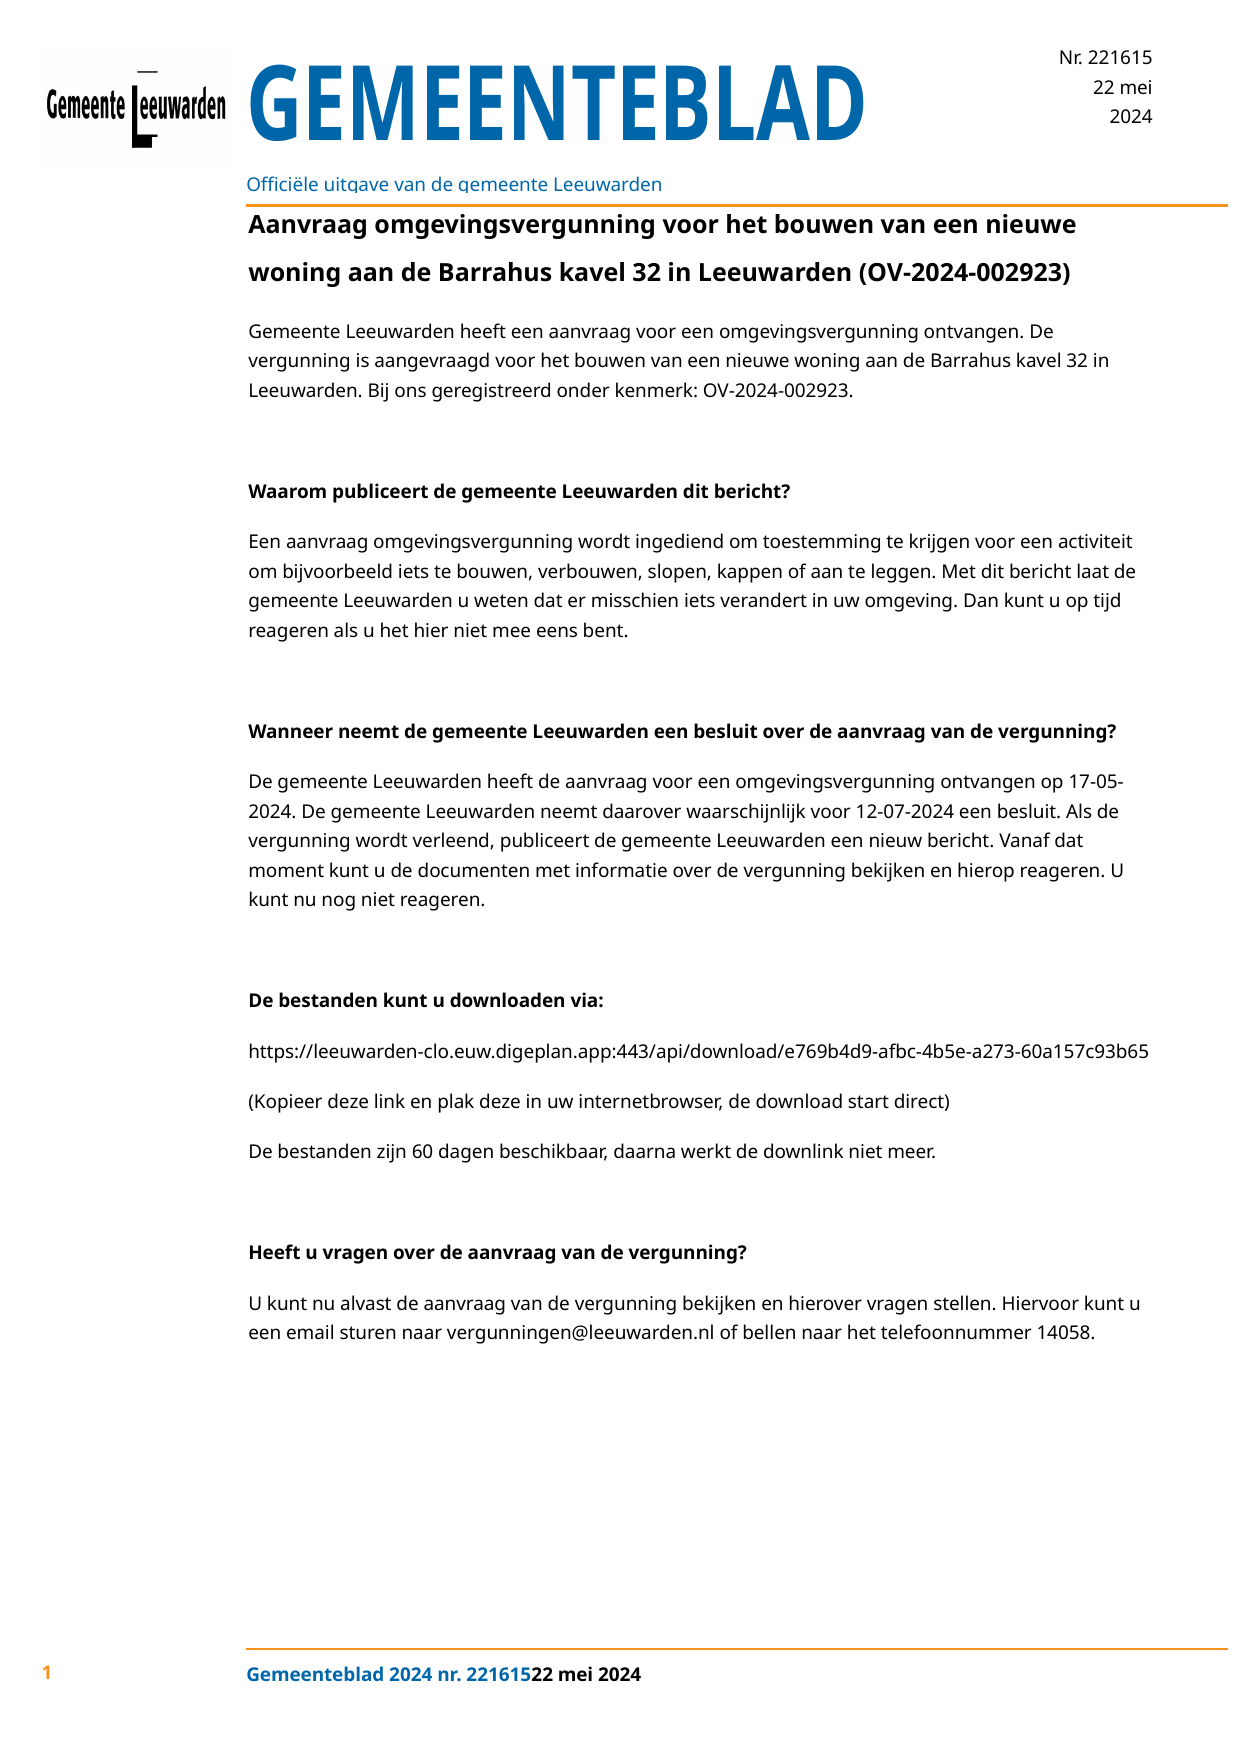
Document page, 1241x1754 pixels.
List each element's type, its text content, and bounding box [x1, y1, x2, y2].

text (Kopieer deze link en plak deze in uw internetbrowser, de download start direct) [248, 1088, 1152, 1114]
text U kunt nu alvast de aanvraag van de vergunning bekijken en hierover vragen stellen. Hiervoor kunt u een email sturen naar vergunningen@leeuwarden.nl of bellen naar het telefoonnummer 14058. [248, 1290, 1152, 1345]
text De bestanden kunt u downloaden via: [248, 987, 1152, 1013]
text De gemeente Leeuwarden heeft de aanvraag voor een omgevingsvergunning ontvangen op 17-05-2024. De gemeente Leeuwarden neemt daarover waarschijnlijk voor 12-07-2024 een besluit. Als de vergunning wordt verleend, publiceert de gemeente Leeuwarden een nieuw bericht. Vanaf dat moment kunt u de documenten met informatie over de vergunning bekijken en hierop reageren. U kunt nu nog niet reageren. [248, 768, 1152, 912]
text Aanvraag omgevingsvergunning voor het bouwen van een nieuwe woning aan de Barrahus kavel 32 in Leeuwarden (OV-2024-002923) [248, 207, 1152, 288]
text Een aanvraag omgevingsvergunning wordt ingediend om toestemming te krijgen voor een activiteit om bijvoorbeeld iets te bouwen, verbouwen, slopen, kappen of aan te leggen. Met dit bericht laat de gemeente Leeuwarden u weten dat er misschien iets verandert in uw omgeving. Dan kunt u op tijd reageren als u het hier niet mee eens bent. [248, 528, 1152, 643]
text Gemeente Leeuwarden heeft een aanvraag voor een omgevingsvergunning ontvangen. De vergunning is aangevraagd voor het bouwen van een nieuwe woning aan de Barrahus kavel 32 in Leeuwarden. Bij ons geregistreerd onder kenmerk: OV-2024-002923. [248, 318, 1152, 403]
text Wanneer neemt de gemeente Leeuwarden een besluit over de aanvraag van de vergunning? [248, 718, 1152, 744]
text De bestanden zijn 60 dagen beschikbaar, daarna werkt de downlink niet meer. [248, 1139, 1152, 1164]
picture [41, 47, 231, 172]
text Waarom publiceert de gemeente Leeuwarden dit bericht? [248, 478, 1152, 504]
text https://leeuwarden-clo.euw.digeplan.app:443/api/download/e769b4d9-afbc-4b5e-a273-60a157c93b65 [248, 1038, 1152, 1064]
text Heeft u vragen over de aanvraag van de vergunning? [248, 1239, 1152, 1265]
